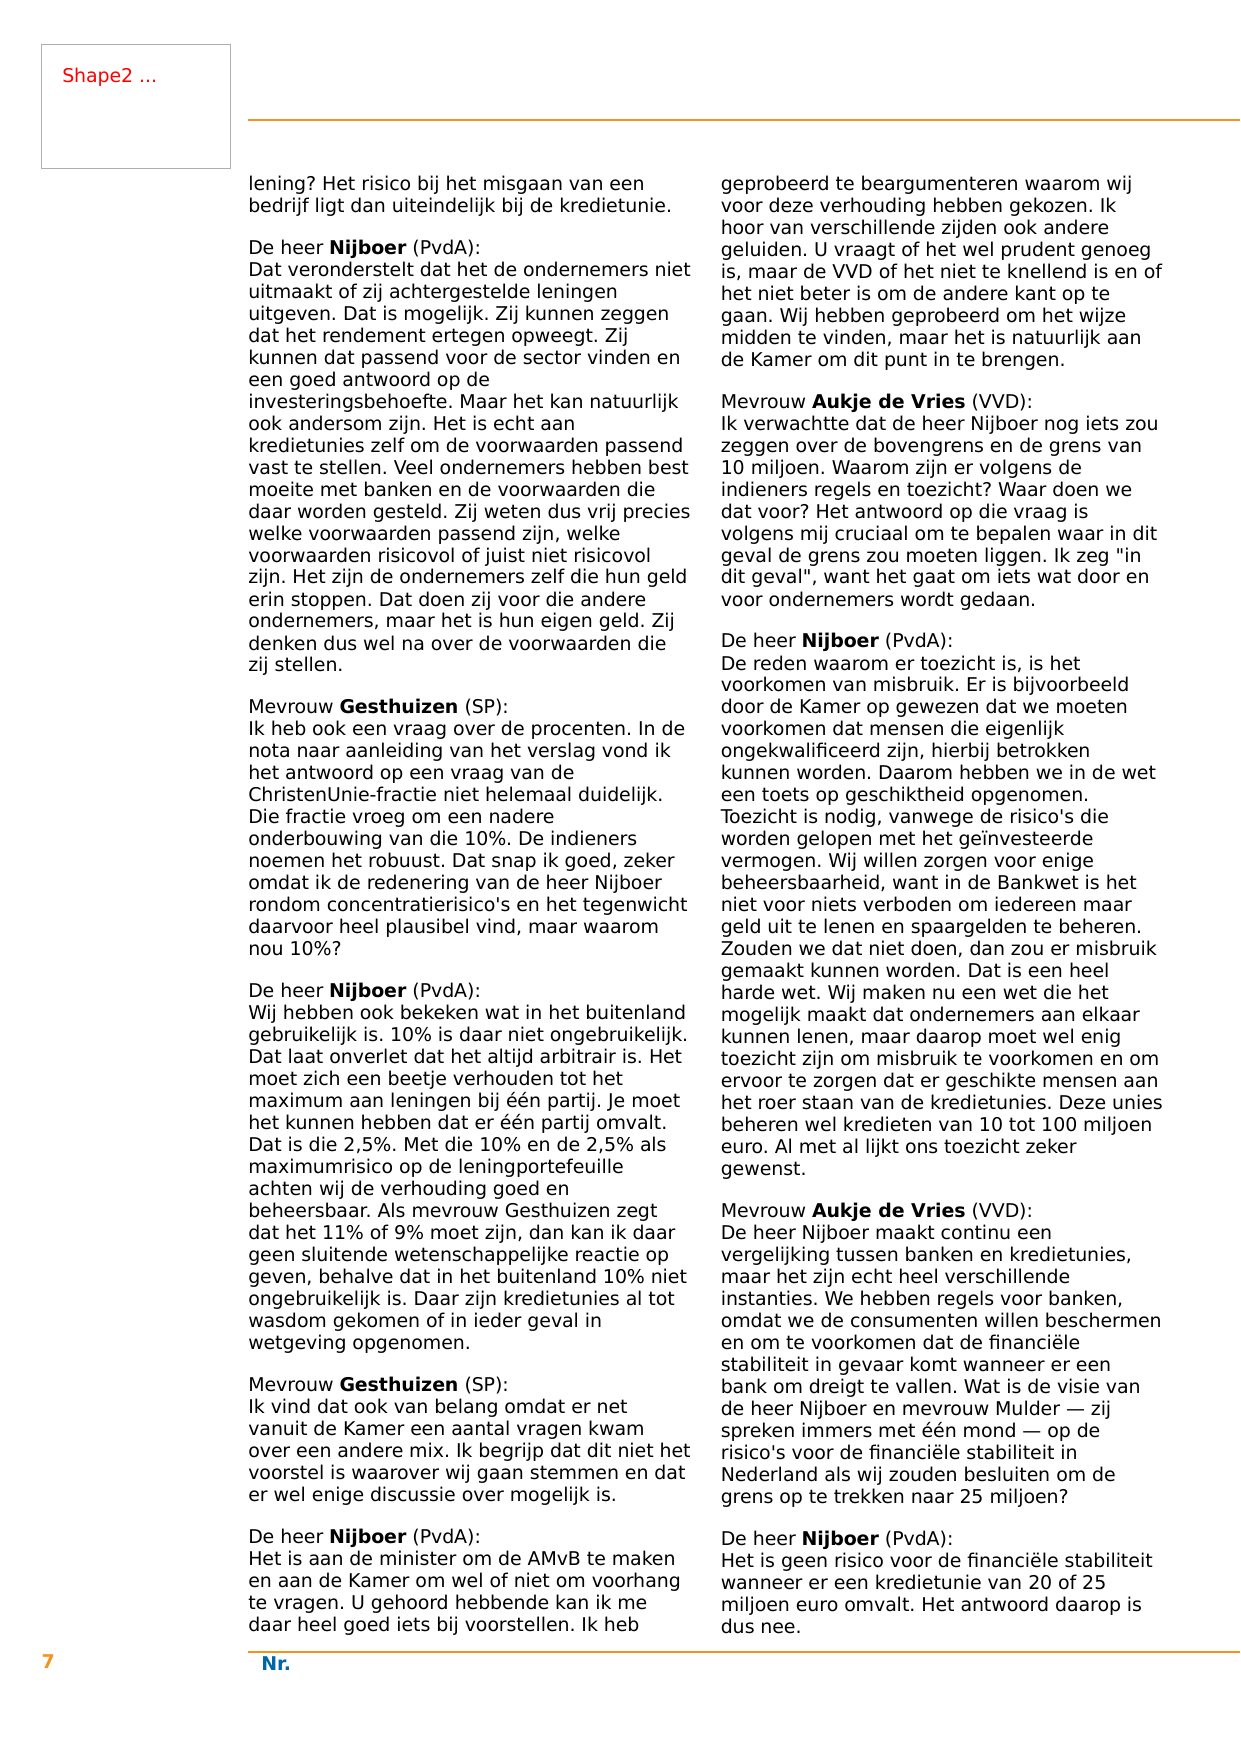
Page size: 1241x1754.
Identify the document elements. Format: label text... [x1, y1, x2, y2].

text Ik vind dat ook van belang omdat er net vanuit de Kamer een aantal vragen kwam over een andere mix. Ik begrijp dat dit niet het voorstel is waarover wij gaan stemmen en dat er wel enige discussie over mogelijk is. [248, 1396, 691, 1506]
text De heer Nijboer (PvdA): [721, 1528, 1163, 1549]
text De heer Nijboer (PvdA): [248, 980, 691, 1002]
text Mevrouw Gesthuizen (SP): [248, 1374, 691, 1396]
text Dat veronderstelt dat het de ondernemers niet uitmaakt of zij achtergestelde leningen uitgeven. Dat is mogelijk. Zij kunnen zeggen dat het rendement ertegen opweegt. Zij kunnen dat passend voor de sector vinden en een goed antwoord op de investeringsbehoefte. Maar het kan natuurlijk ook andersom zijn. Het is echt aan kredietunies zelf om de voorwaarden passend vast te stellen. Veel ondernemers hebben best moeite met banken en de voorwaarden die daar worden gesteld. Zij weten dus vrij precies welke voorwaarden passend zijn, welke voorwaarden risicovol of juist niet risicovol zijn. Het zijn de ondernemers zelf die hun geld erin stoppen. Dat doen zij voor die andere ondernemers, maar het is hun eigen geld. Zij denken dus wel na over de voorwaarden die zij stellen. [248, 259, 691, 676]
text Het is aan de minister om de AMvB te maken en aan de Kamer om wel of niet om voorhang te vragen. U gehoord hebbende kan ik me daar heel goed iets bij voorstellen. Ik heb [248, 1548, 691, 1636]
text Wij hebben ook bekeken wat in het buitenland gebruikelijk is. 10% is daar niet ongebruikelijk. Dat laat onverlet dat het altijd arbitrair is. Het moet zich een beetje verhouden tot het maximum aan leningen bij één partij. Je moet het kunnen hebben dat er één partij omvalt. Dat is die 2,5%. Met die 10% en de 2,5% als maximumrisico op de leningportefeuille achten wij de verhouding goed en beheersbaar. Als mevrouw Gesthuizen zegt dat het 11% of 9% moet zijn, dan kan ik daar geen sluitende wetenschappelijke reactie op geven, behalve dat in het buitenland 10% niet ongebruikelijk is. Daar zijn kredietunies al tot wasdom gekomen of in ieder geval in wetgeving opgenomen. [248, 1002, 691, 1354]
text Mevrouw Gesthuizen (SP): [248, 696, 691, 718]
text Ik verwachtte dat de heer Nijboer nog iets zou zeggen over de bovengrens en de grens van 10 miljoen. Waarom zijn er volgens de indieners regels en toezicht? Waar doen we dat voor? Het antwoord op die vraag is volgens mij cruciaal om te bepalen waar in dit geval de grens zou moeten liggen. Ik zeg "in dit geval", want het gaat om iets wat door en voor ondernemers wordt gedaan. [721, 413, 1163, 610]
text Ik heb ook een vraag over de procenten. In de nota naar aanleiding van het verslag vond ik het antwoord op een vraag van de ChristenUnie-fractie niet helemaal duidelijk. Die fractie vroeg om een nadere onderbouwing van die 10%. De indieners noemen het robuust. Dat snap ik goed, zeker omdat ik de redenering van de heer Nijboer rondom concentratierisico's en het tegenwicht daarvoor heel plausibel vind, maar waarom nou 10%? [248, 718, 691, 960]
text De reden waarom er toezicht is, is het voorkomen van misbruik. Er is bijvoorbeeld door de Kamer op gewezen dat we moeten voorkomen dat mensen die eigenlijk ongekwalificeerd zijn, hierbij betrokken kunnen worden. Daarom hebben we in de wet een toets op geschiktheid opgenomen. Toezicht is nodig, vanwege de risico's die worden gelopen met het geïnvesteerde vermogen. Wij willen zorgen voor enige beheersbaarheid, want in de Bankwet is het niet voor niets verboden om iedereen maar geld uit te lenen en spaargelden te beheren. Zouden we dat niet doen, dan zou er misbruik gemaakt kunnen worden. Dat is een heel harde wet. Wij maken nu een wet die het mogelijk maakt dat ondernemers aan elkaar kunnen lenen, maar daarop moet wel enig toezicht zijn om misbruik te voorkomen en om ervoor te zorgen dat er geschikte mensen aan het roer staan van de kredietunies. Deze unies beheren wel kredieten van 10 tot 100 miljoen euro. Al met al lijkt ons toezicht zeker gewenst. [721, 652, 1163, 1180]
text Het is geen risico voor de financiële stabiliteit wanneer er een kredietunie van 20 of 25 miljoen euro omvalt. Het antwoord daarop is dus nee. [721, 1549, 1163, 1637]
text geprobeerd te beargumenteren waarom wij voor deze verhouding hebben gekozen. Ik hoor van verschillende zijden ook andere geluiden. U vraagt of het wel prudent genoeg is, maar de VVD of het niet te knellend is en of het niet beter is om de andere kant op te gaan. Wij hebben geprobeerd om het wijze midden te vinden, maar het is natuurlijk aan de Kamer om dit punt in te brengen. [721, 173, 1163, 371]
text lening? Het risico bij het misgaan van een bedrijf ligt dan uiteindelijk bij de kredietunie. [248, 173, 691, 217]
text De heer Nijboer (PvdA): [248, 1526, 691, 1548]
text De heer Nijboer (PvdA): [721, 630, 1163, 652]
text Mevrouw Aukje de Vries (VVD): [721, 1200, 1163, 1222]
text De heer Nijboer maakt continu een vergelijking tussen banken en kredietunies, maar het zijn echt heel verschillende instanties. We hebben regels voor banken, omdat we de consumenten willen beschermen en om te voorkomen dat de financiële stabiliteit in gevaar komt wanneer er een bank om dreigt te vallen. Wat is de visie van de heer Nijboer en mevrouw Mulder — zij spreken immers met één mond — op de risico's voor de financiële stabiliteit in Nederland als wij zouden besluiten om de grens op te trekken naar 25 miljoen? [721, 1222, 1163, 1508]
text De heer Nijboer (PvdA): [248, 237, 691, 259]
text Mevrouw Aukje de Vries (VVD): [721, 391, 1163, 413]
